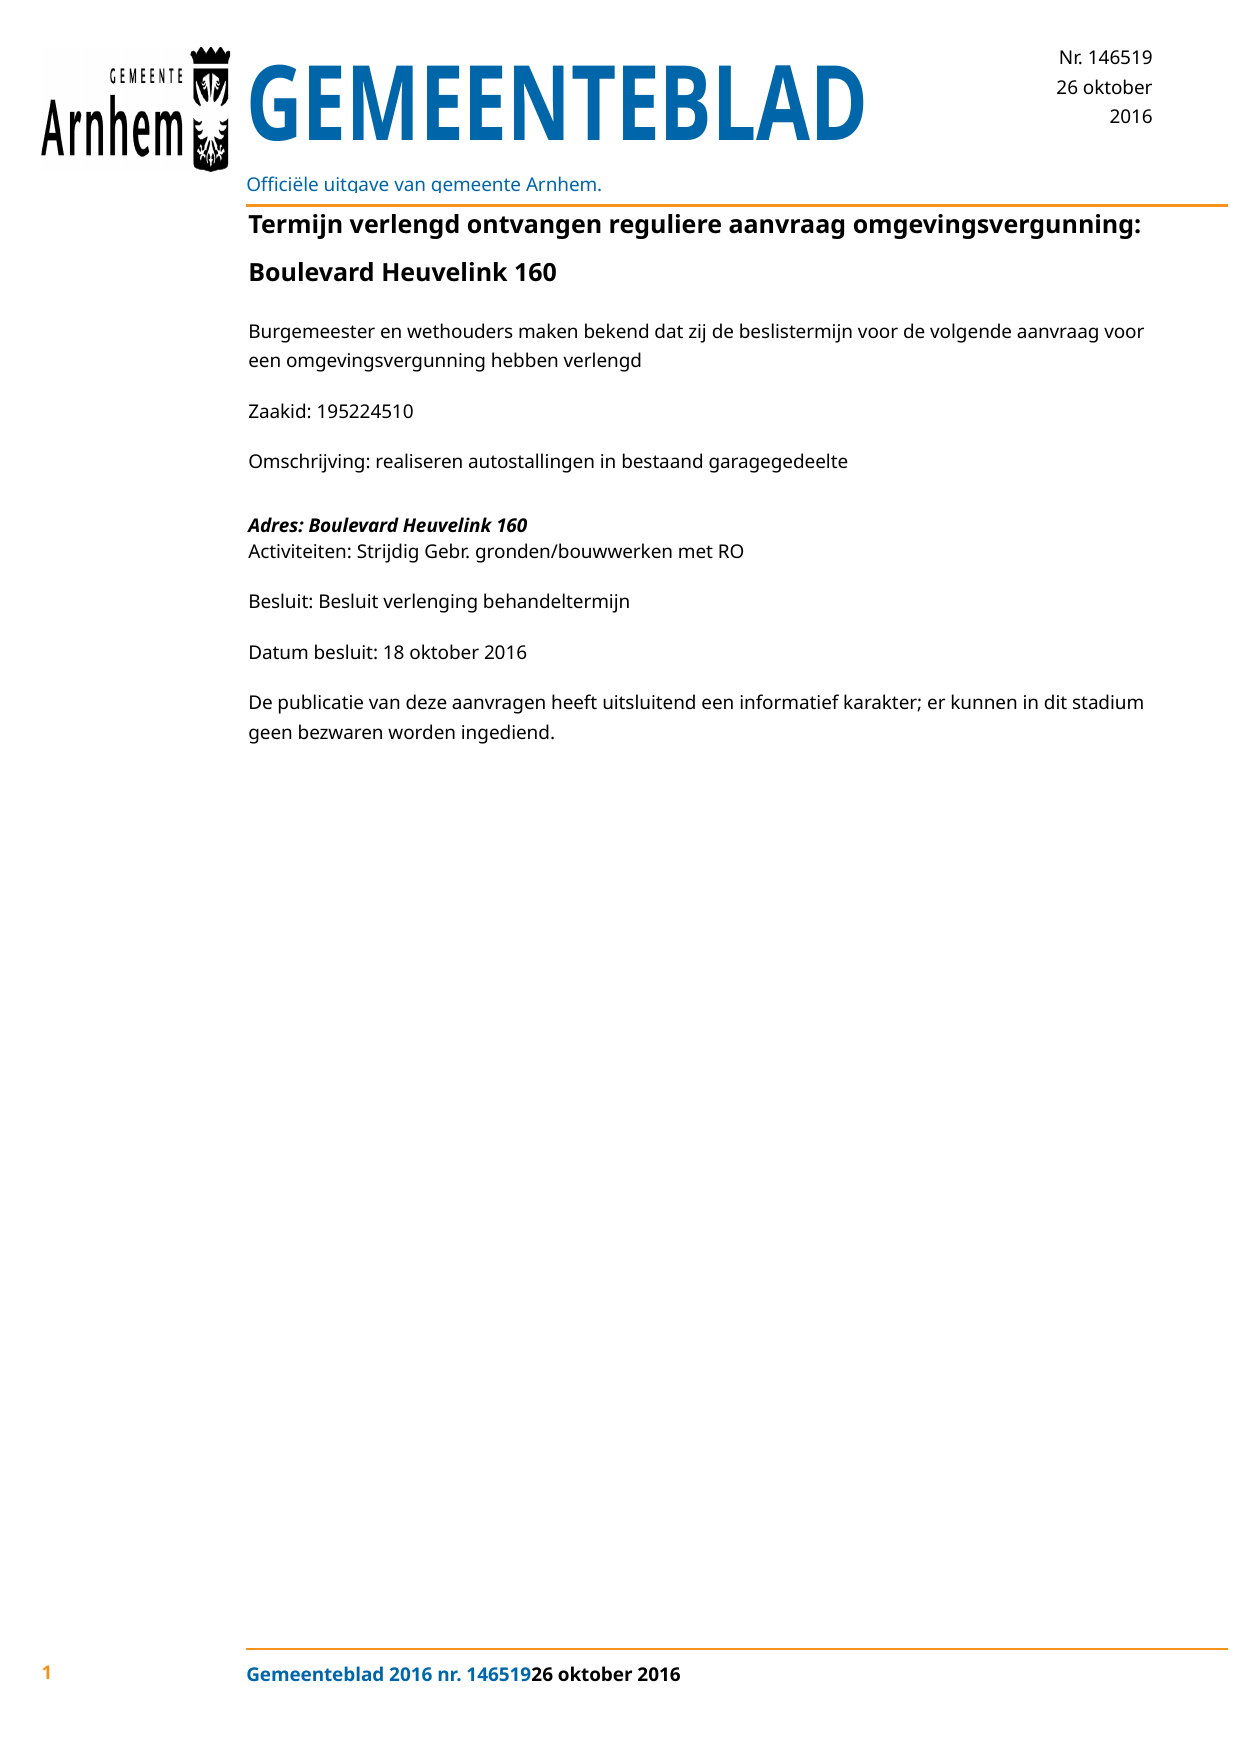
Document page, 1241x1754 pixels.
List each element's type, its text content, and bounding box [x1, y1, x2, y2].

text Datum besluit: 18 oktober 2016 [248, 639, 1152, 664]
text Zaakid: 195224510 [248, 398, 1152, 424]
picture [41, 47, 231, 172]
text Adres: Boulevard Heuvelink 160 [248, 512, 1152, 538]
text De publicatie van deze aanvragen heeft uitsluitend een informatief karakter; er kunnen in dit stadium geen bezwaren worden ingediend. [248, 689, 1152, 744]
text Activiteiten: Strijdig Gebr. gronden/bouwwerken met RO [248, 538, 1152, 564]
text Omschrijving: realiseren autostallingen in bestaand garagegedeelte [248, 448, 1152, 474]
text Burgemeester en wethouders maken bekend dat zij de beslistermijn voor de volgende aanvraag voor een omgevingsvergunning hebben verlengd [248, 318, 1152, 373]
text Termijn verlengd ontvangen reguliere aanvraag omgevingsvergunning: Boulevard Heuvelink 160 [248, 207, 1152, 288]
text Besluit: Besluit verlenging behandeltermijn [248, 588, 1152, 614]
